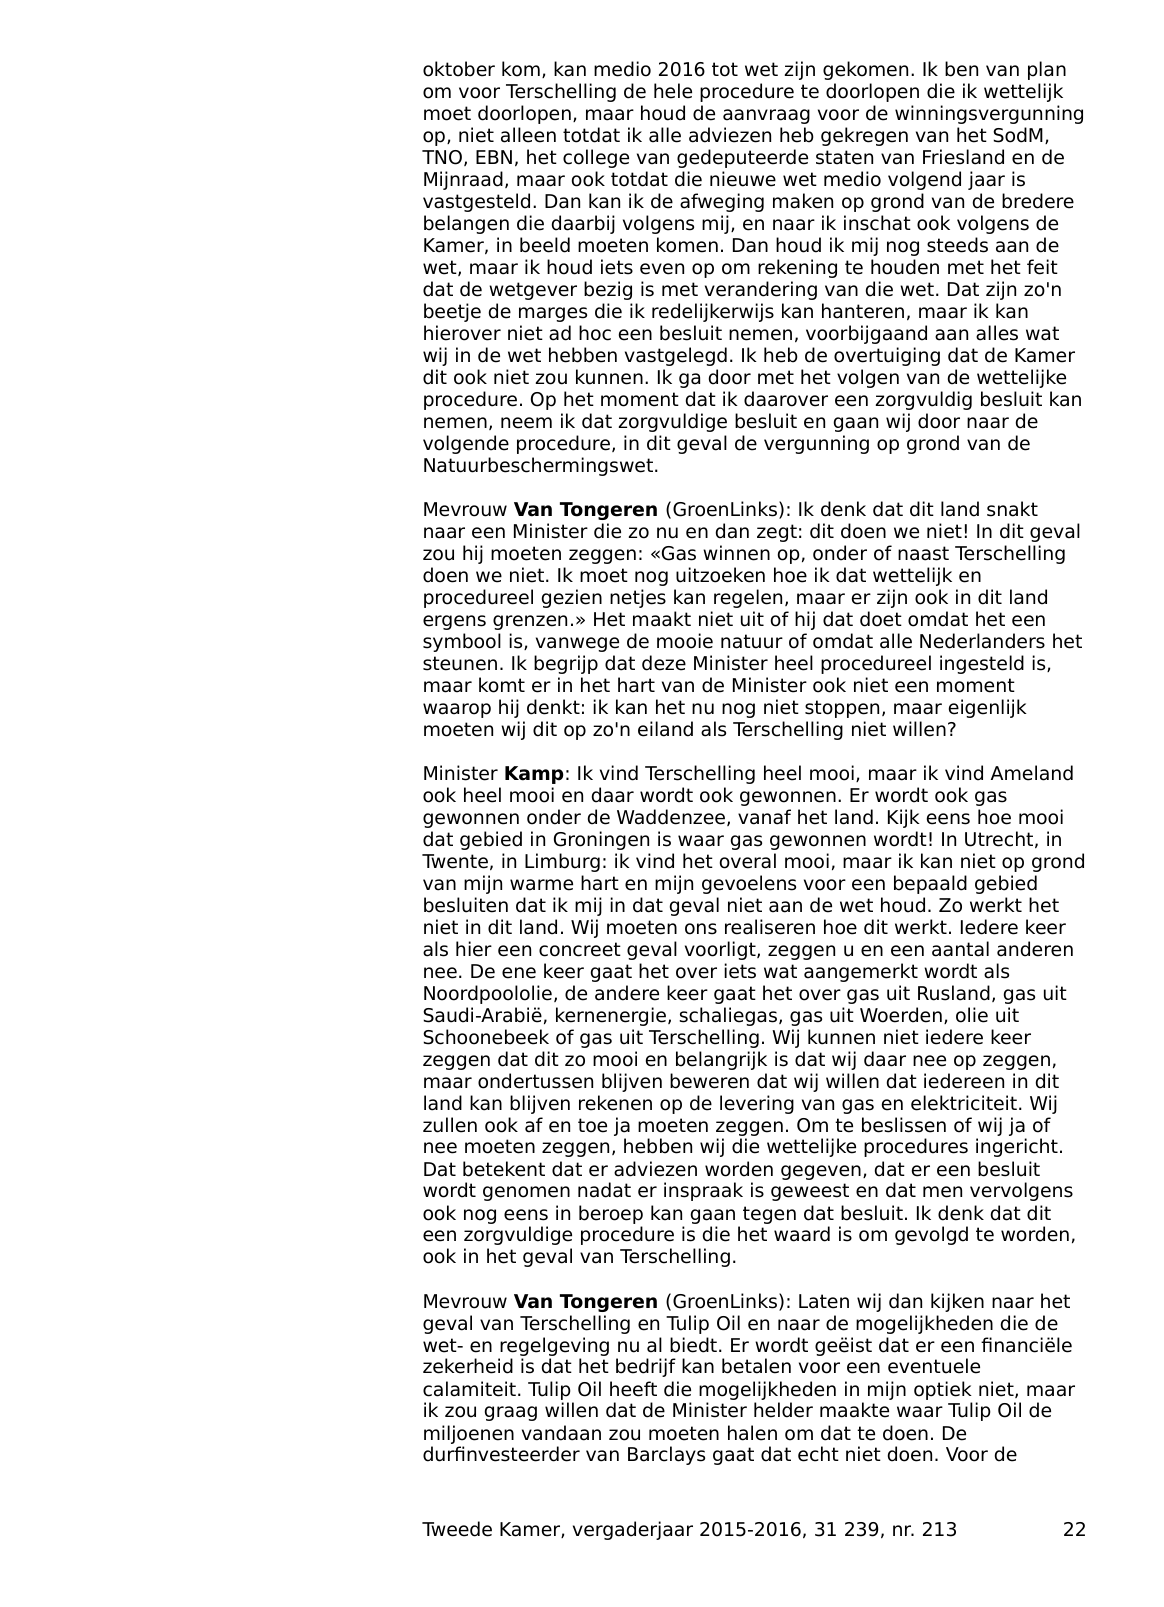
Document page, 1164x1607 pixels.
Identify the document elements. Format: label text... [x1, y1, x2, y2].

text oktober kom, kan medio 2016 tot wet zijn gekomen. Ik ben van plan om voor Terschelling de hele procedure te doorlopen die ik wettelijk moet doorlopen, maar houd de aanvraag voor de winningsvergunning op, niet alleen totdat ik alle adviezen heb gekregen van het SodM, TNO, EBN, het college van gedeputeerde staten van Friesland en de Mijnraad, maar ook totdat die nieuwe wet medio volgend jaar is vastgesteld. Dan kan ik de afweging maken op grond van de bredere belangen die daarbij volgens mij, en naar ik inschat ook volgens de Kamer, in beeld moeten komen. Dan houd ik mij nog steeds aan de wet, maar ik houd iets even op om rekening te houden met het feit dat de wetgever bezig is met verandering van die wet. Dat zijn zo'n beetje de marges die ik redelijkerwijs kan hanteren, maar ik kan hierover niet ad hoc een besluit nemen, voorbijgaand aan alles wat wij in de wet hebben vastgelegd. Ik heb de overtuiging dat de Kamer dit ook niet zou kunnen. Ik ga door met het volgen van de wettelijke procedure. Op het moment dat ik daarover een zorgvuldig besluit kan nemen, neem ik dat zorgvuldige besluit en gaan wij door naar de volgende procedure, in dit geval de vergunning op grond van de Natuurbeschermingswet. [422, 59, 1087, 477]
text Minister Kamp: Ik vind Terschelling heel mooi, maar ik vind Ameland ook heel mooi en daar wordt ook gewonnen. Er wordt ook gas gewonnen onder de Waddenzee, vanaf het land. Kijk eens hoe mooi dat gebied in Groningen is waar gas gewonnen wordt! In Utrecht, in Twente, in Limburg: ik vind het overal mooi, maar ik kan niet op grond van mijn warme hart en mijn gevoelens voor een bepaald gebied besluiten dat ik mij in dat geval niet aan de wet houd. Zo werkt het niet in dit land. Wij moeten ons realiseren hoe dit werkt. Iedere keer als hier een concreet geval voorligt, zeggen u en een aantal anderen nee. De ene keer gaat het over iets wat aangemerkt wordt als Noordpoololie, de andere keer gaat het over gas uit Rusland, gas uit Saudi-Arabië, kernenergie, schaliegas, gas uit Woerden, olie uit Schoonebeek of gas uit Terschelling. Wij kunnen niet iedere keer zeggen dat dit zo mooi en belangrijk is dat wij daar nee op zeggen, maar ondertussen blijven beweren dat wij willen dat iedereen in dit land kan blijven rekenen op de levering van gas en elektriciteit. Wij zullen ook af en toe ja moeten zeggen. Om te beslissen of wij ja of nee moeten zeggen, hebben wij die wettelijke procedures ingericht. Dat betekent dat er adviezen worden gegeven, dat er een besluit wordt genomen nadat er inspraak is geweest en dat men vervolgens ook nog eens in beroep kan gaan tegen dat besluit. Ik denk dat dit een zorgvuldige procedure is die het waard is om gevolgd te worden, ook in het geval van Terschelling. [422, 763, 1087, 1268]
text Mevrouw Van Tongeren (GroenLinks): Ik denk dat dit land snakt naar een Minister die zo nu en dan zegt: dit doen we niet! In dit geval zou hij moeten zeggen: «Gas winnen op, onder of naast Terschelling doen we niet. Ik moet nog uitzoeken hoe ik dat wettelijk en procedureel gezien netjes kan regelen, maar er zijn ook in dit land ergens grenzen.» Het maakt niet uit of hij dat doet omdat het een symbool is, vanwege de mooie natuur of omdat alle Nederlanders het steunen. Ik begrijp dat deze Minister heel procedureel ingesteld is, maar komt er in het hart van de Minister ook niet een moment waarop hij denkt: ik kan het nu nog niet stoppen, maar eigenlijk moeten wij dit op zo'n eiland als Terschelling niet willen? [422, 499, 1087, 741]
text Mevrouw Van Tongeren (GroenLinks): Laten wij dan kijken naar het geval van Terschelling en Tulip Oil en naar de mogelijkheden die de wet- en regelgeving nu al biedt. Er wordt geëist dat er een financiële zekerheid is dat het bedrijf kan betalen voor een eventuele calamiteit. Tulip Oil heeft die mogelijkheden in mijn optiek niet, maar ik zou graag willen dat de Minister helder maakte waar Tulip Oil de miljoenen vandaan zou moeten halen om dat te doen. De durfinvesteerder van Barclays gaat dat echt niet doen. Voor de [422, 1291, 1087, 1466]
